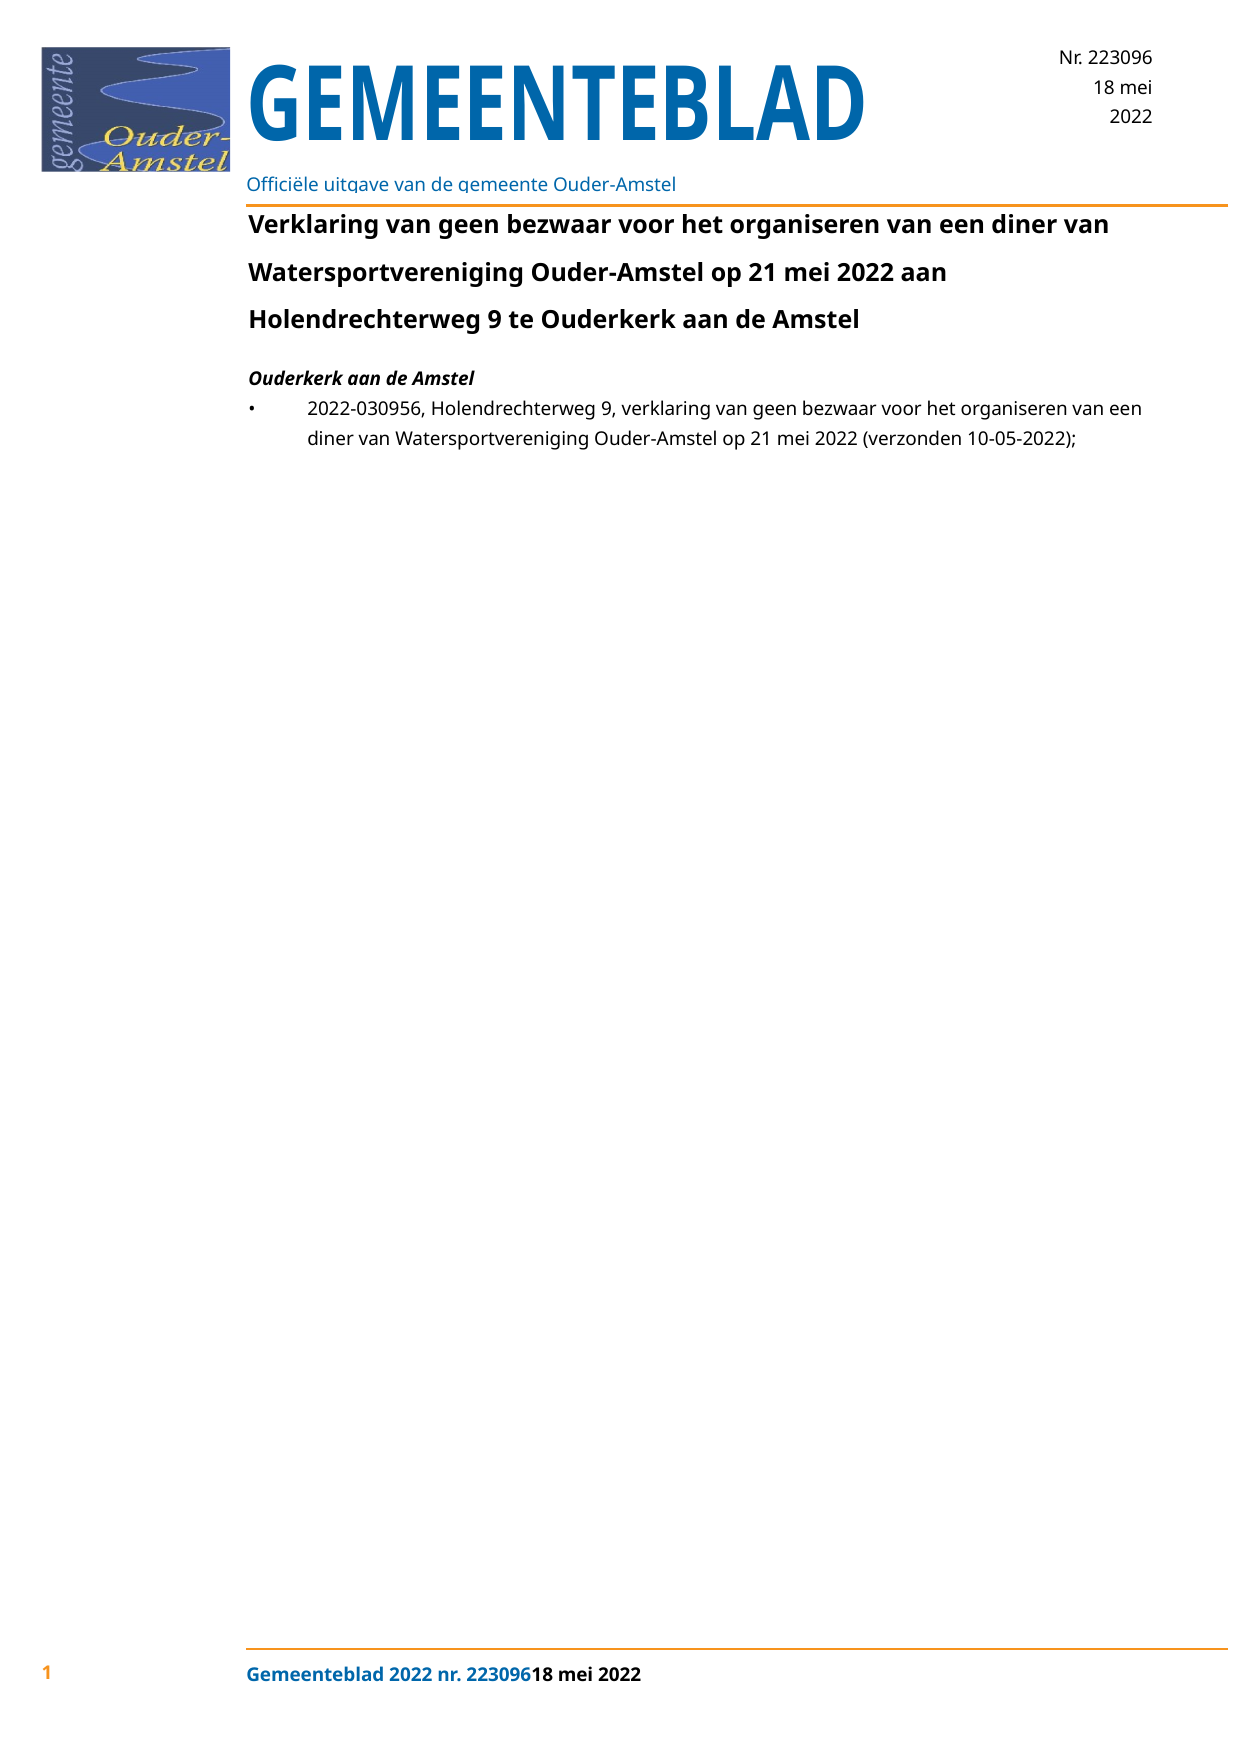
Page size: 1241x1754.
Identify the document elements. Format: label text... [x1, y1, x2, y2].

text Ouderkerk aan de Amstel [248, 366, 1152, 391]
picture [41, 47, 231, 172]
list 2022-030956, Holendrechterweg 9, verklaring van geen bezwaar voor het organiseren van een diner van Watersportvereniging Ouder-Amstel op 21 mei 2022 (verzonden 10-05-2022); [248, 395, 1152, 450]
text Verklaring van geen bezwaar voor het organiseren van een diner van Watersportvereniging Ouder-Amstel op 21 mei 2022 aan Holendrechterweg 9 te Ouderkerk aan de Amstel [248, 207, 1152, 336]
